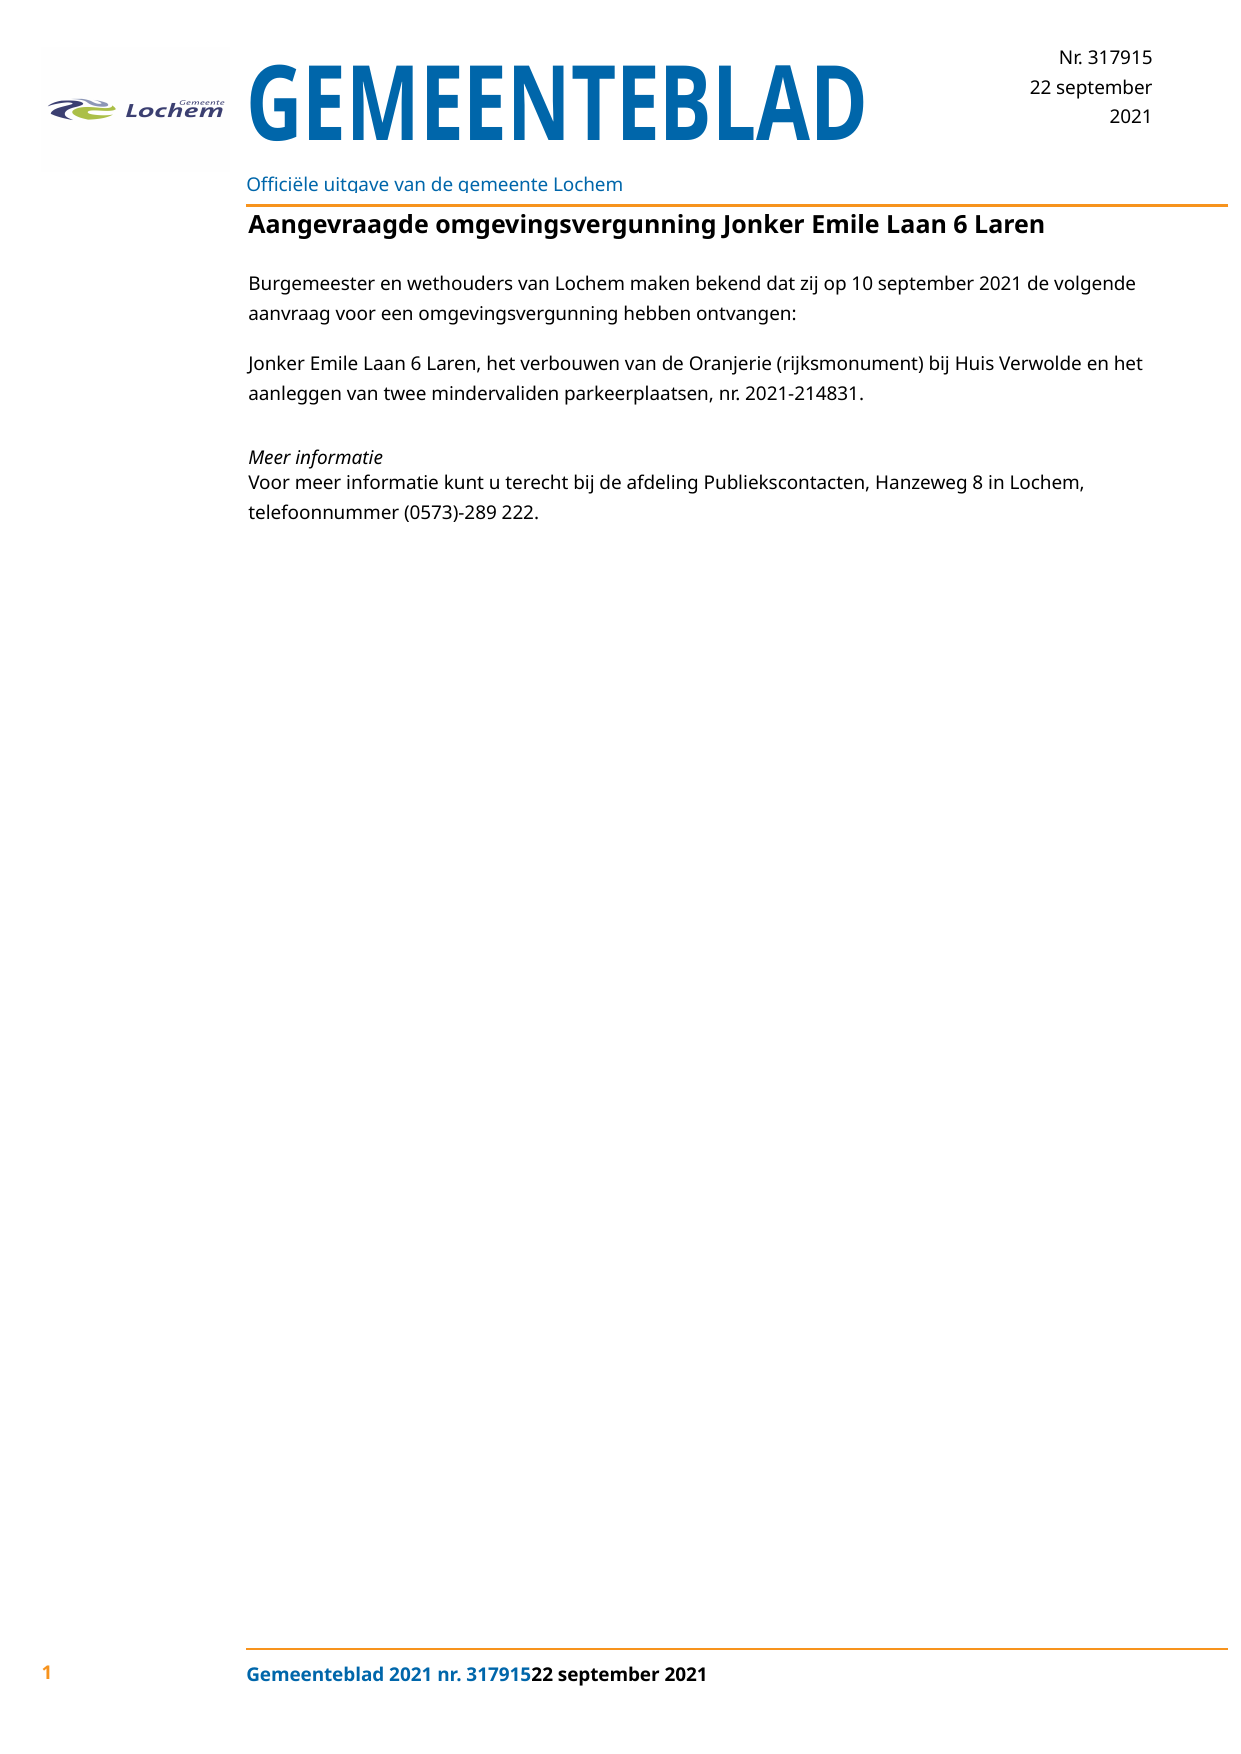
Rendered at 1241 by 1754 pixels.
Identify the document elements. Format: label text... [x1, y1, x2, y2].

text Jonker Emile Laan 6 Laren, het verbouwen van de Oranjerie (rijksmonument) bij Huis Verwolde en het aanleggen van twee mindervaliden parkeerplaatsen, nr. 2021-214831. [248, 350, 1152, 406]
text Voor meer informatie kunt u terecht bij de afdeling Publiekscontacten, Hanzeweg 8 in Lochem, telefoonnummer (0573)-289 222. [248, 469, 1152, 525]
text Aangevraagde omgevingsvergunning Jonker Emile Laan 6 Laren [248, 207, 1152, 241]
text Meer informatie [248, 444, 1152, 469]
text Burgemeester en wethouders van Lochem maken bekend dat zij op 10 september 2021 de volgende aanvraag voor een omgevingsvergunning hebben ontvangen: [248, 270, 1152, 326]
picture [41, 47, 231, 172]
